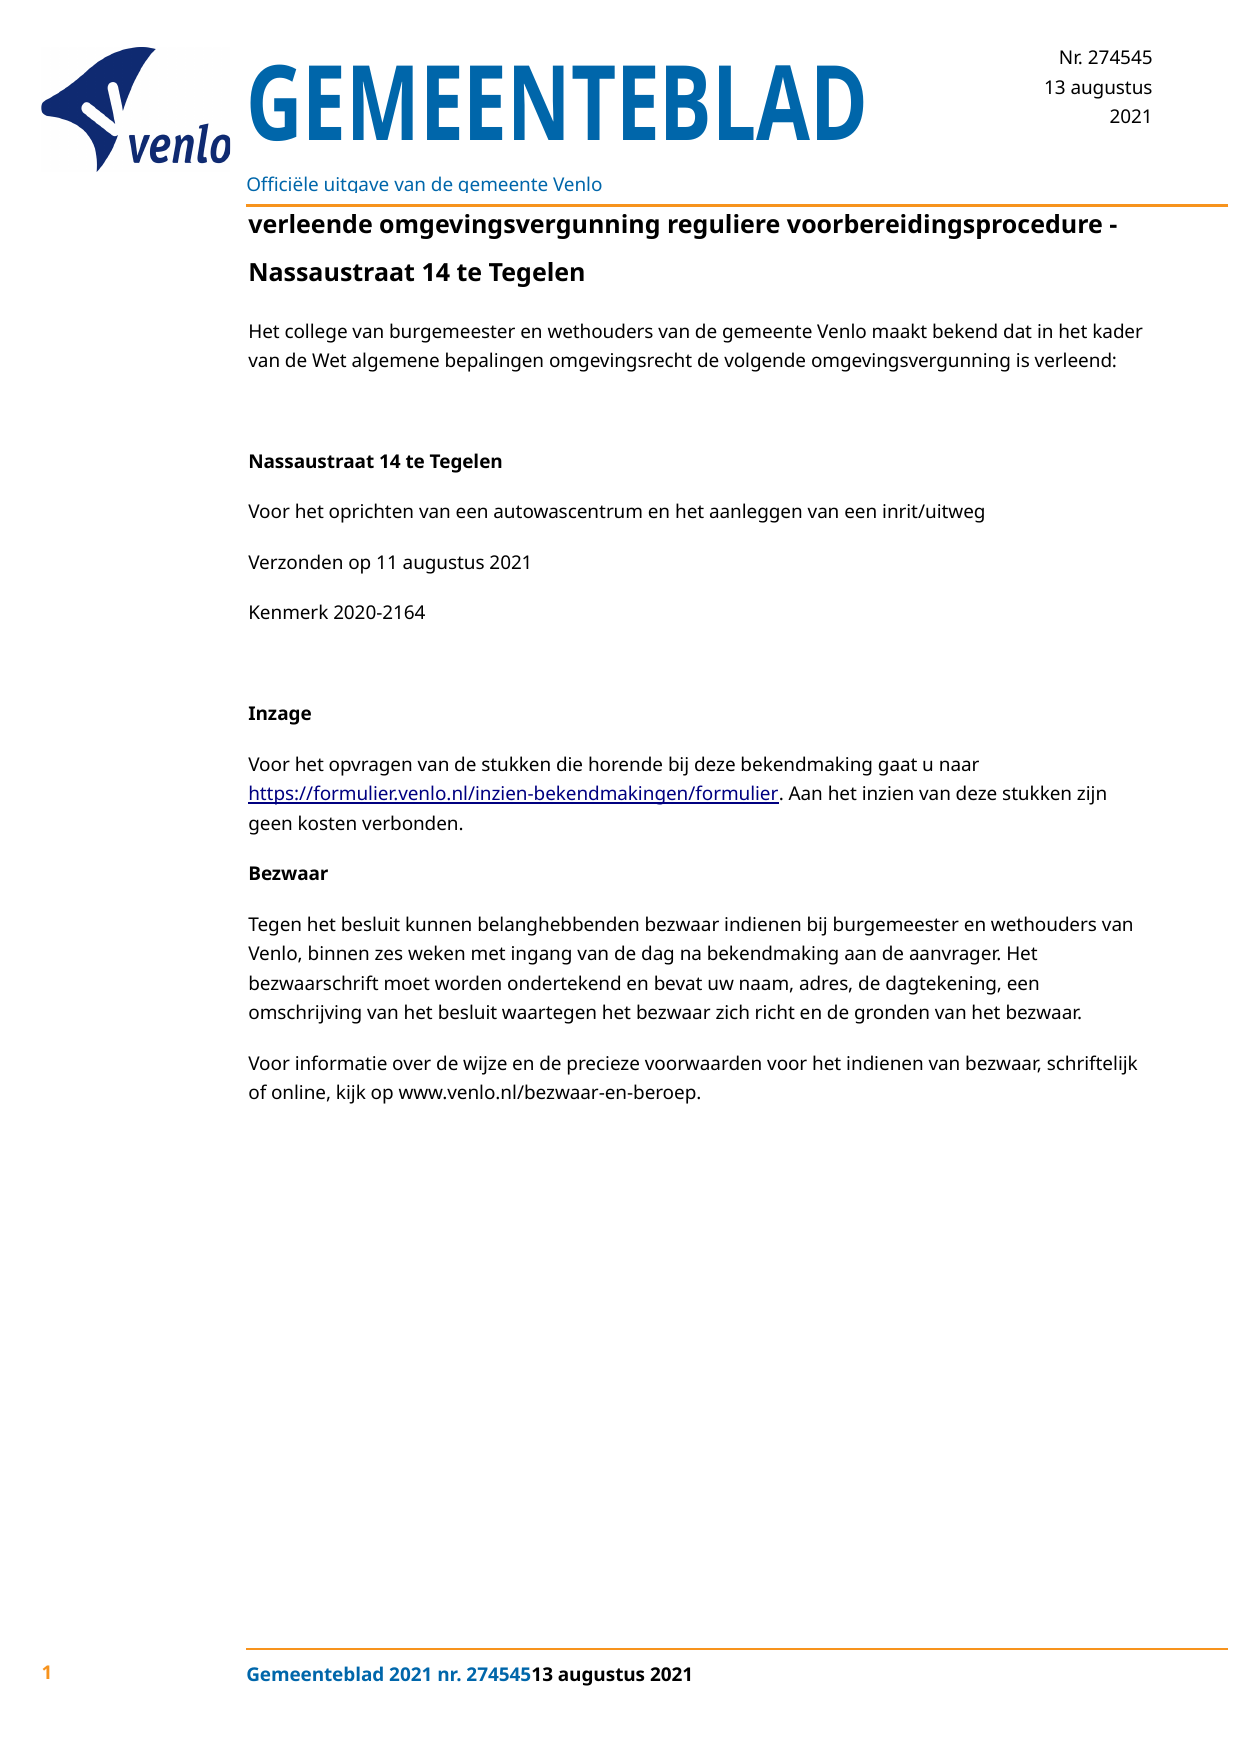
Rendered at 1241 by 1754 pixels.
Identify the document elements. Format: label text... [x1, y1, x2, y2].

text Tegen het besluit kunnen belanghebbenden bezwaar indienen bij burgemeester en wethouders van Venlo, binnen zes weken met ingang van de dag na bekendmaking aan de aanvrager. Het bezwaarschrift moet worden ondertekend en bevat uw naam, adres, de dagtekening, een omschrijving van het besluit waartegen het bezwaar zich richt en de gronden van het bezwaar. [248, 911, 1152, 1025]
text Voor informatie over de wijze en de precieze voorwaarden voor het indienen van bezwaar, schriftelijk of online, kijk op www.venlo.nl/bezwaar-en-beroep. [248, 1050, 1152, 1105]
text Nassaustraat 14 te Tegelen [248, 448, 1152, 474]
text Het college van burgemeester en wethouders van de gemeente Venlo maakt bekend dat in het kader van de Wet algemene bepalingen omgevingsrecht de volgende omgevingsvergunning is verleend: [248, 318, 1152, 373]
text verleende omgevingsvergunning reguliere voorbereidingsprocedure - Nassaustraat 14 te Tegelen [248, 207, 1152, 288]
text Inzage [248, 700, 1152, 726]
text Voor het opvragen van de stukken die horende bij deze bekendmaking gaat u naar https://formulier.venlo.nl/inzien-bekendmakingen/formulier. Aan het inzien van deze stukken zijn geen kosten verbonden. [248, 751, 1152, 836]
text Voor het oprichten van een autowascentrum en het aanleggen van een inrit/uitweg [248, 499, 1152, 524]
text Verzonden op 11 augustus 2021 [248, 549, 1152, 575]
text Bezwaar [248, 860, 1152, 886]
picture [41, 47, 231, 172]
text Kenmerk 2020-2164 [248, 599, 1152, 625]
